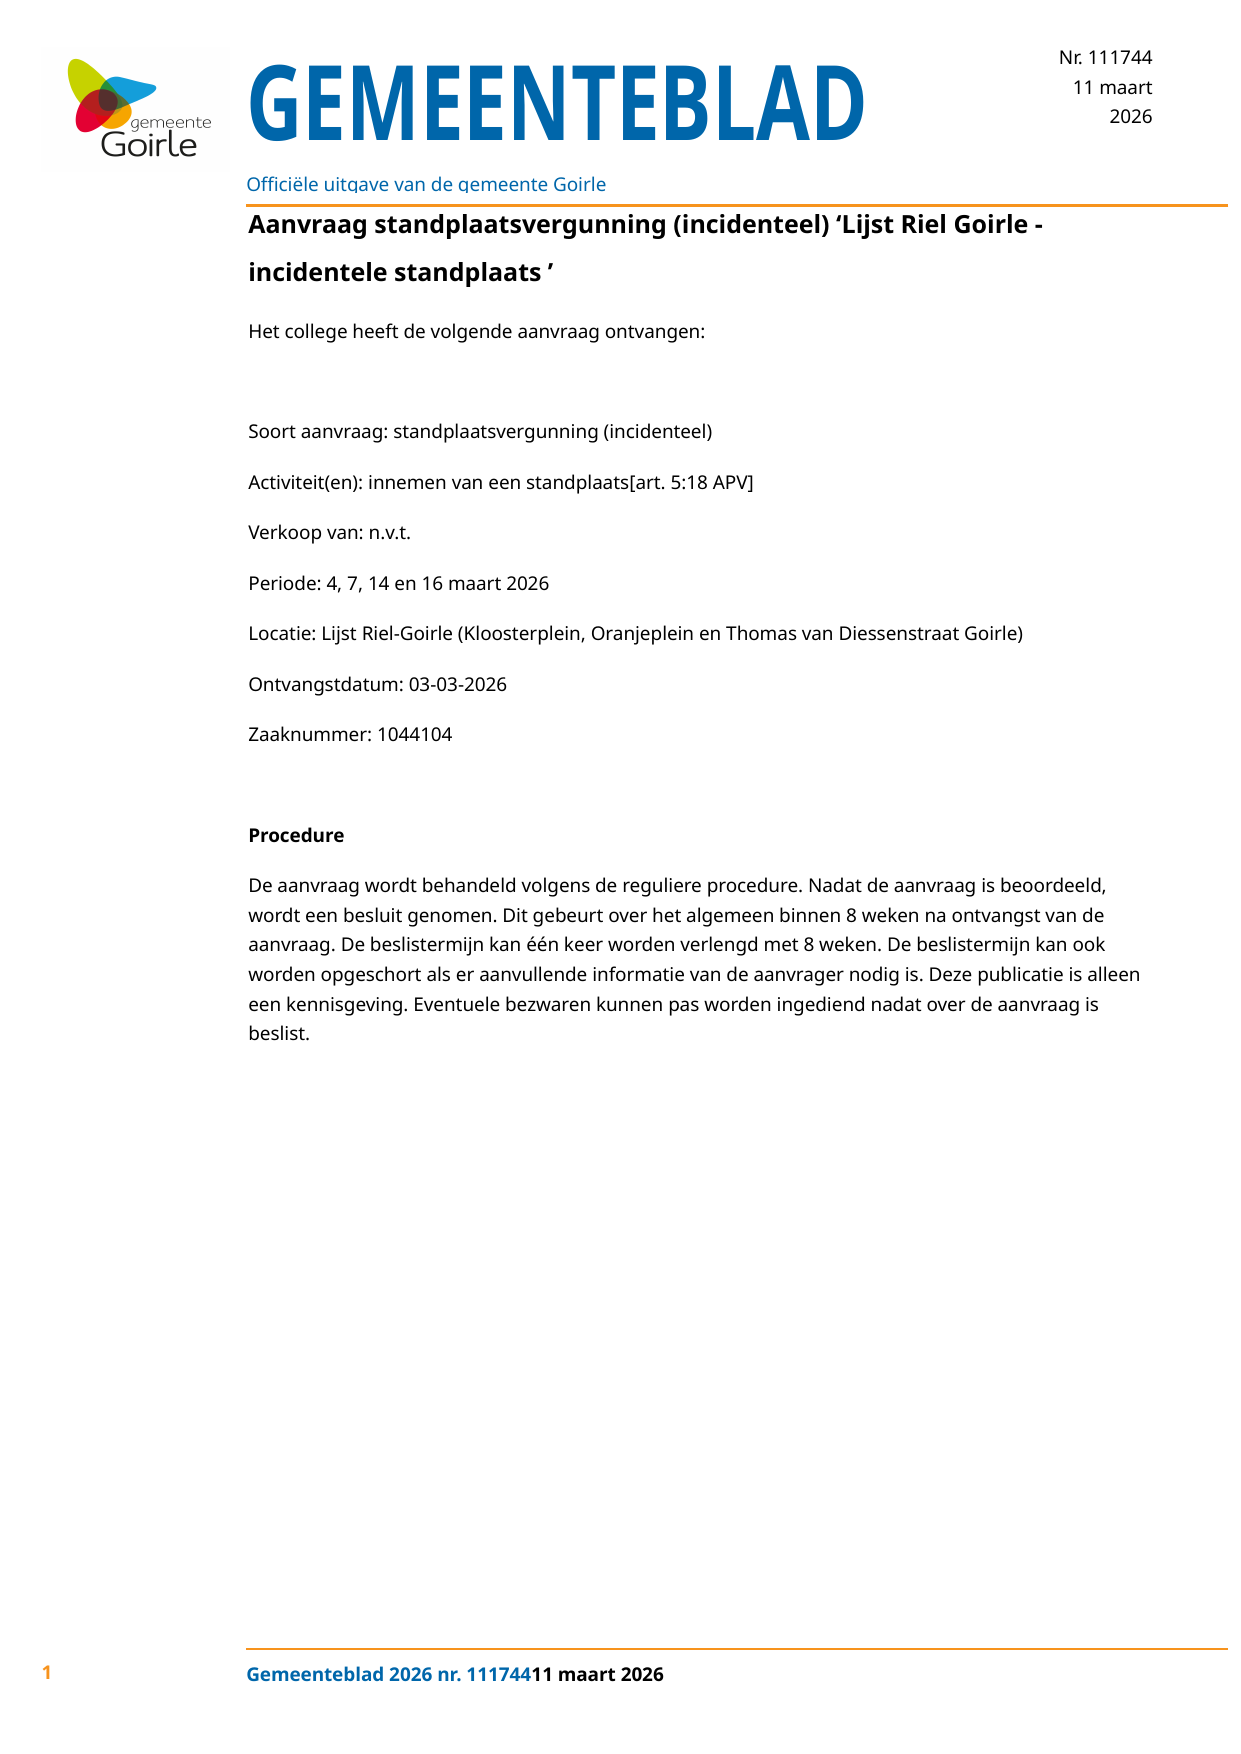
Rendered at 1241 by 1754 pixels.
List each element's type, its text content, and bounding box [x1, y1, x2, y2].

text Het college heeft de volgende aanvraag ontvangen: [248, 318, 1152, 344]
text Activiteit(en): innemen van een standplaats[art. 5:18 APV] [248, 469, 1152, 495]
text Procedure [248, 822, 1152, 848]
text Locatie: Lijst Riel-Goirle (Kloosterplein, Oranjeplein en Thomas van Diessenstraat Goirle) [248, 620, 1152, 646]
text Verkoop van: n.v.t. [248, 519, 1152, 545]
text Periode: 4, 7, 14 en 16 maart 2026 [248, 570, 1152, 596]
text De aanvraag wordt behandeld volgens de reguliere procedure. Nadat de aanvraag is beoordeeld, wordt een besluit genomen. Dit gebeurt over het algemeen binnen 8 weken na ontvangst van de aanvraag. De beslistermijn kan één keer worden verlengd met 8 weken. De beslistermijn kan ook worden opgeschort als er aanvullende informatie van de aanvrager nodig is. Deze publicatie is alleen een kennisgeving. Eventuele bezwaren kunnen pas worden ingediend nadat over de aanvraag is beslist. [248, 872, 1152, 1046]
text Ontvangstdatum: 03-03-2026 [248, 671, 1152, 697]
text Zaaknummer: 1044104 [248, 721, 1152, 747]
text Aanvraag standplaatsvergunning (incidenteel) ‘Lijst Riel Goirle - incidentele standplaats ’ [248, 207, 1152, 288]
picture [41, 47, 231, 172]
text Soort aanvraag: standplaatsvergunning (incidenteel) [248, 419, 1152, 444]
